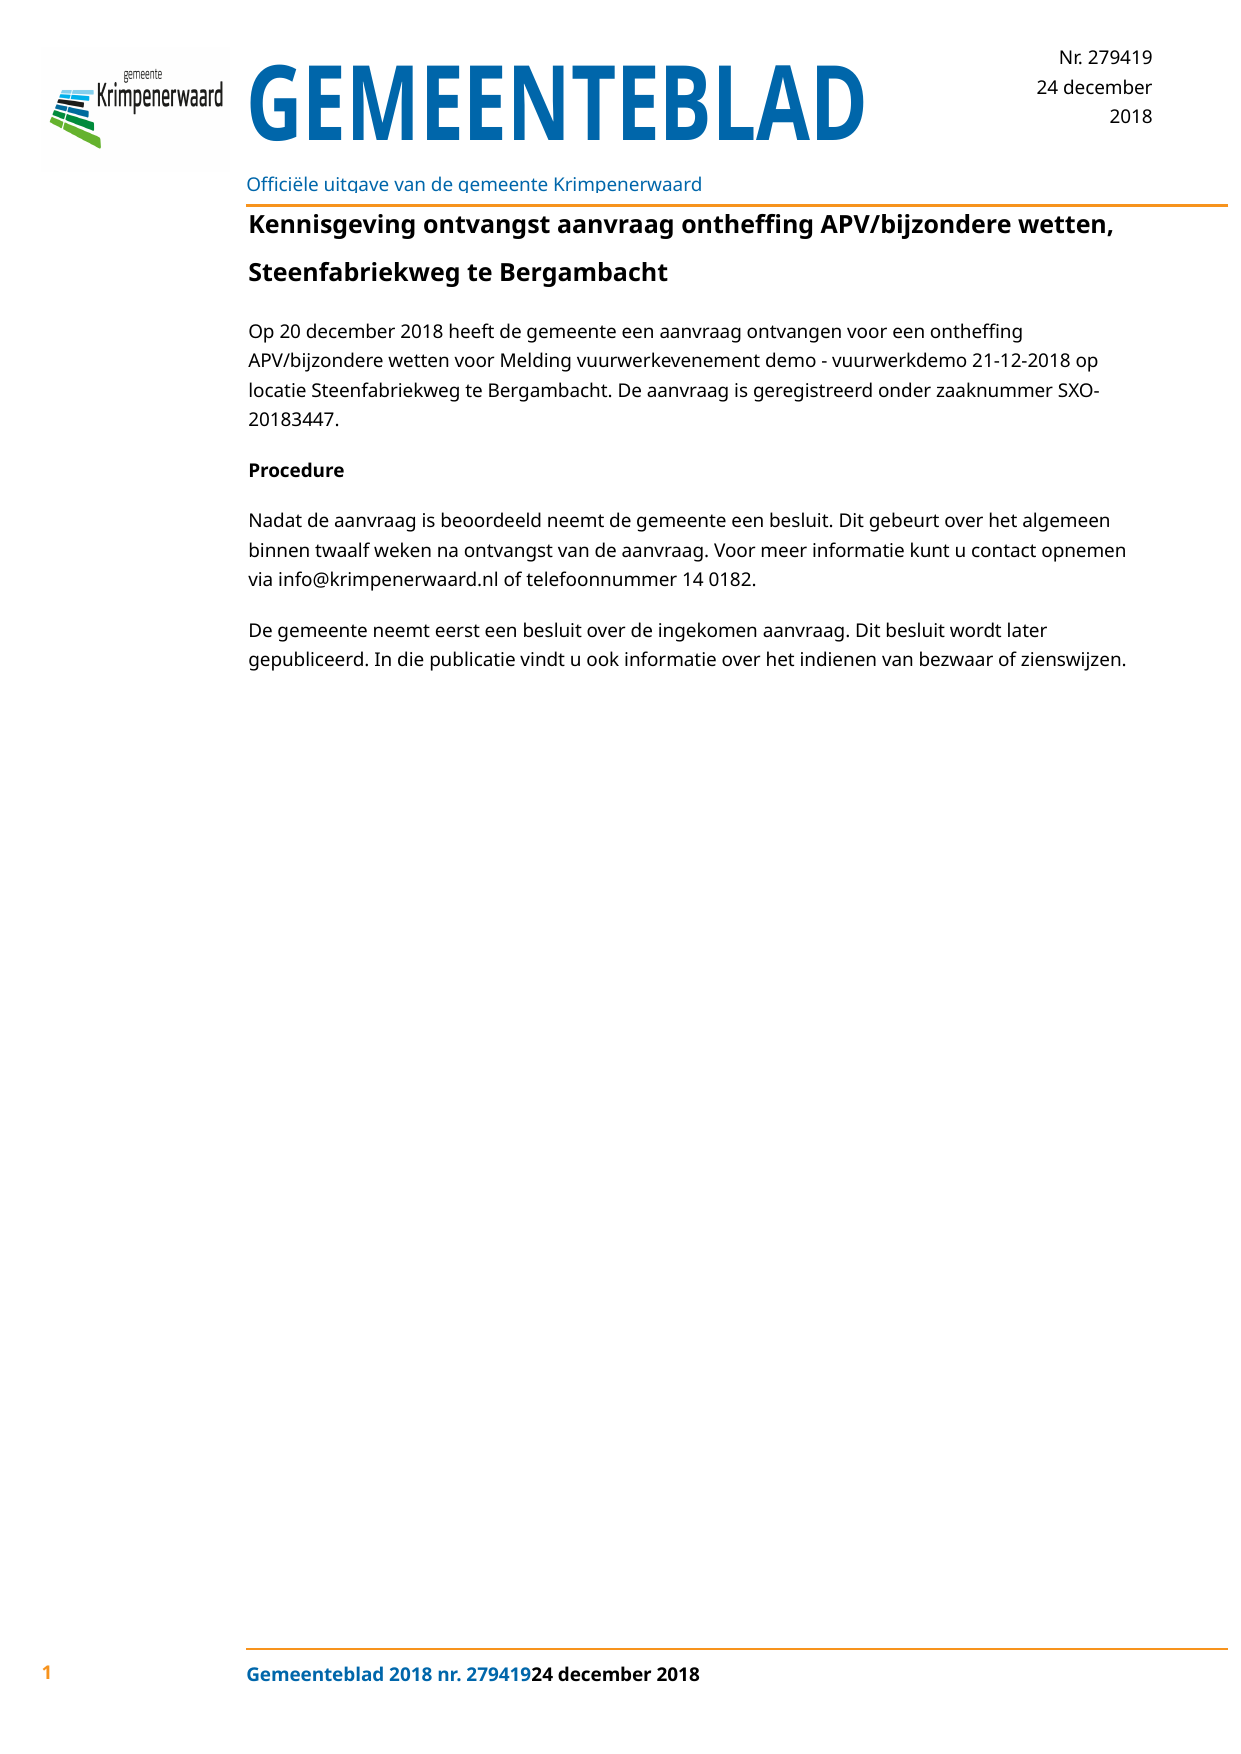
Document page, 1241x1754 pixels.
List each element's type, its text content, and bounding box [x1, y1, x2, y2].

text Procedure [248, 457, 1152, 483]
text Kennisgeving ontvangst aanvraag ontheffing APV/bijzondere wetten, Steenfabriekweg te Bergambacht [248, 207, 1152, 288]
text Nadat de aanvraag is beoordeeld neemt de gemeente een besluit. Dit gebeurt over het algemeen binnen twaalf weken na ontvangst van de aanvraag. Voor meer informatie kunt u contact opnemen via info@krimpenerwaard.nl of telefoonnummer 14 0182. [248, 507, 1152, 592]
text Op 20 december 2018 heeft de gemeente een aanvraag ontvangen voor een ontheffing APV/bijzondere wetten voor Melding vuurwerkevenement demo - vuurwerkdemo 21-12-2018 op locatie Steenfabriekweg te Bergambacht. De aanvraag is geregistreerd onder zaaknummer SXO-20183447. [248, 318, 1152, 432]
text De gemeente neemt eerst een besluit over de ingekomen aanvraag. Dit besluit wordt later gepubliceerd. In die publicatie vindt u ook informatie over het indienen van bezwaar of zienswijzen. [248, 617, 1152, 672]
picture [41, 47, 231, 172]
